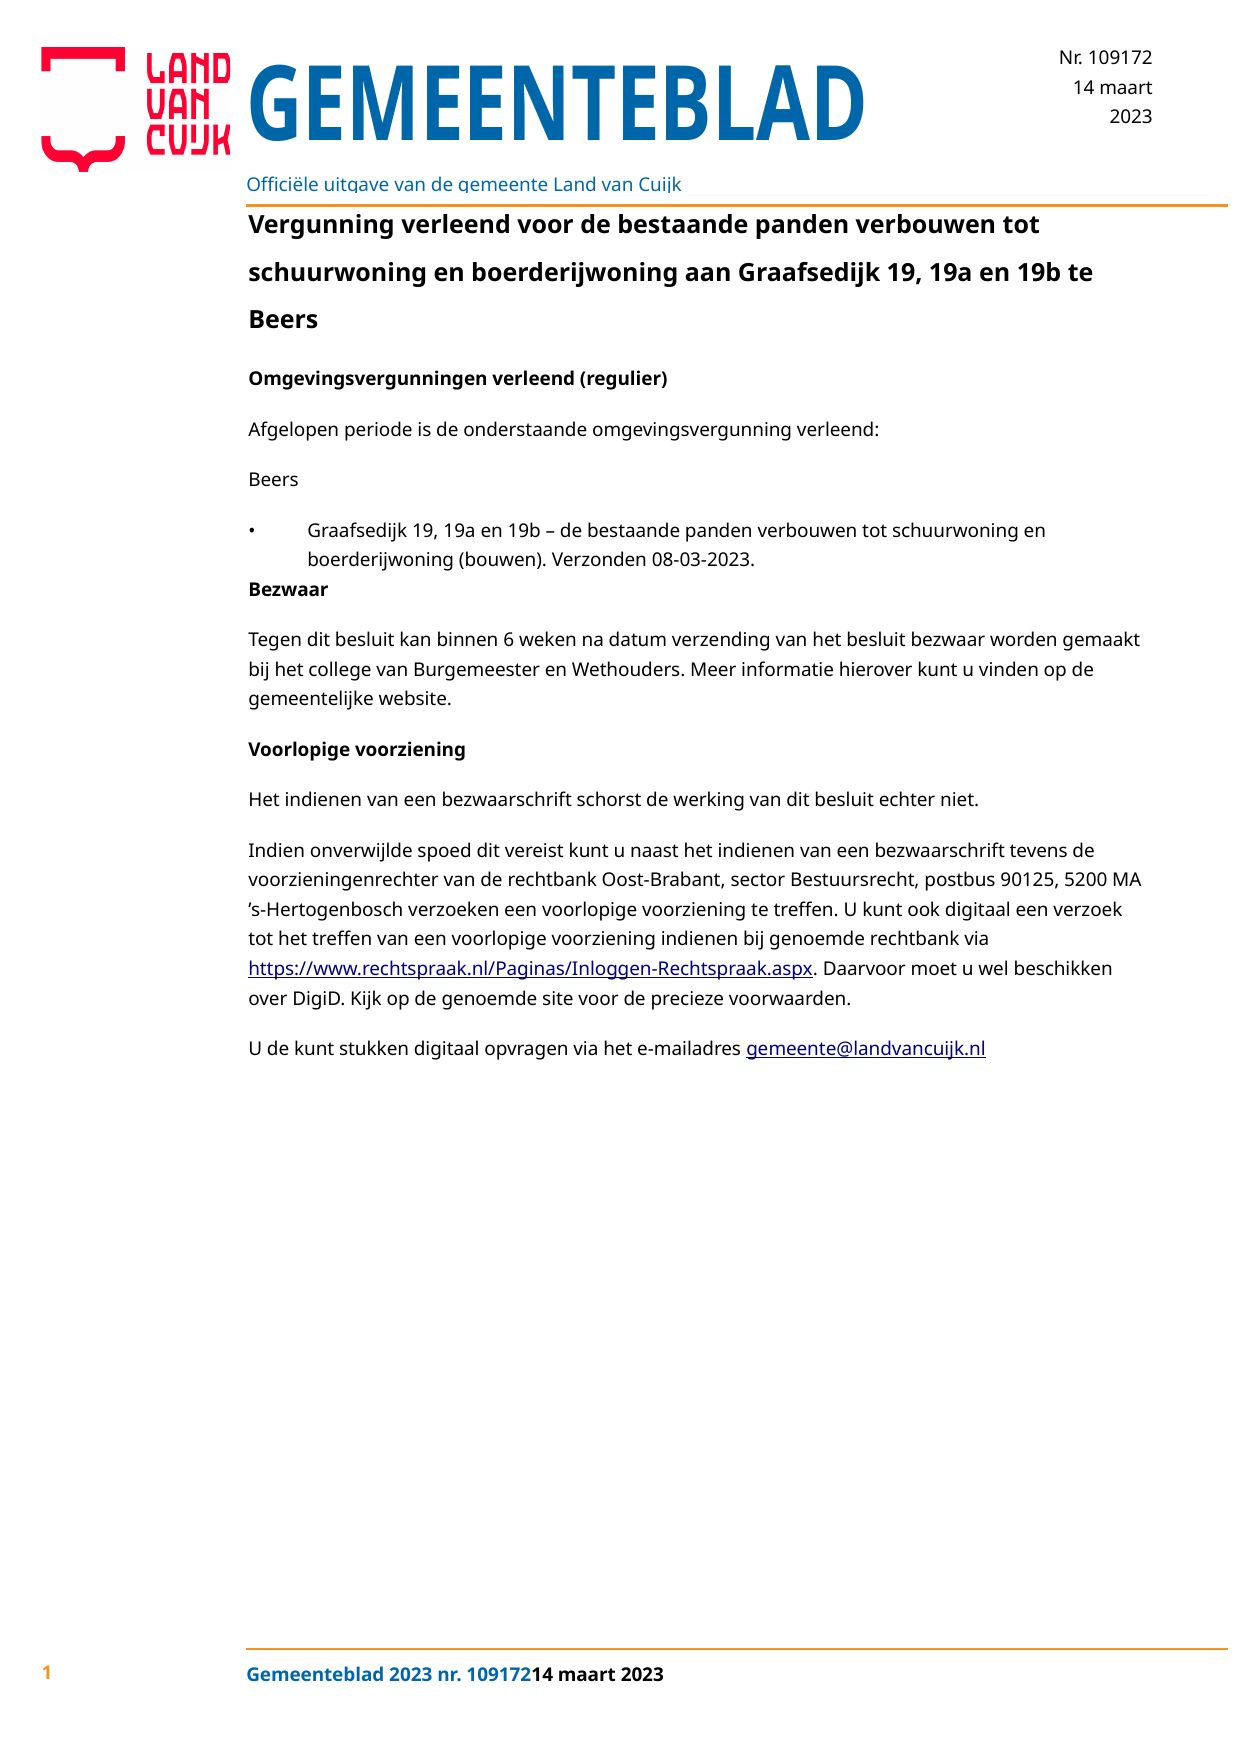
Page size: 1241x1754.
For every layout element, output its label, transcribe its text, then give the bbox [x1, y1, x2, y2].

text Omgevingsvergunningen verleend (regulier) [248, 366, 1152, 391]
text Indien onverwijlde spoed dit vereist kunt u naast het indienen van een bezwaarschrift tevens de voorzieningenrechter van de rechtbank Oost-Brabant, sector Bestuursrecht, postbus 90125, 5200 MA ’s-Hertogenbosch verzoeken een voorlopige voorziening te treffen. U kunt ook digitaal een verzoek tot het treffen van een voorlopige voorziening indienen bij genoemde rechtbank via https://www.rechtspraak.nl/Paginas/Inloggen-Rechtspraak.aspx. Daarvoor moet u wel beschikken over DigiD. Kijk op de genoemde site voor de precieze voorwaarden. [248, 837, 1152, 1010]
text Bezwaar [248, 576, 1152, 602]
text Tegen dit besluit kan binnen 6 weken na datum verzending van het besluit bezwaar worden gemaakt bij het college van Burgemeester en Wethouders. Meer informatie hierover kunt u vinden op de gemeentelijke website. [248, 626, 1152, 711]
text Vergunning verleend voor de bestaande panden verbouwen tot schuurwoning en boerderijwoning aan Graafsedijk 19, 19a en 19b te Beers [248, 207, 1152, 336]
picture [41, 47, 231, 172]
text Afgelopen periode is de onderstaande omgevingsvergunning verleend: [248, 416, 1152, 442]
list Graafsedijk 19, 19a en 19b – de bestaande panden verbouwen tot schuurwoning en boerderijwoning (bouwen). Verzonden 08-03-2023. [248, 517, 1152, 572]
text U de kunt stukken digitaal opvragen via het e-mailadres gemeente@landvancuijk.nl [248, 1035, 1152, 1061]
text Het indienen van een bezwaarschrift schorst de werking van dit besluit echter niet. [248, 786, 1152, 812]
text Beers [248, 466, 1152, 492]
text Voorlopige voorziening [248, 736, 1152, 762]
